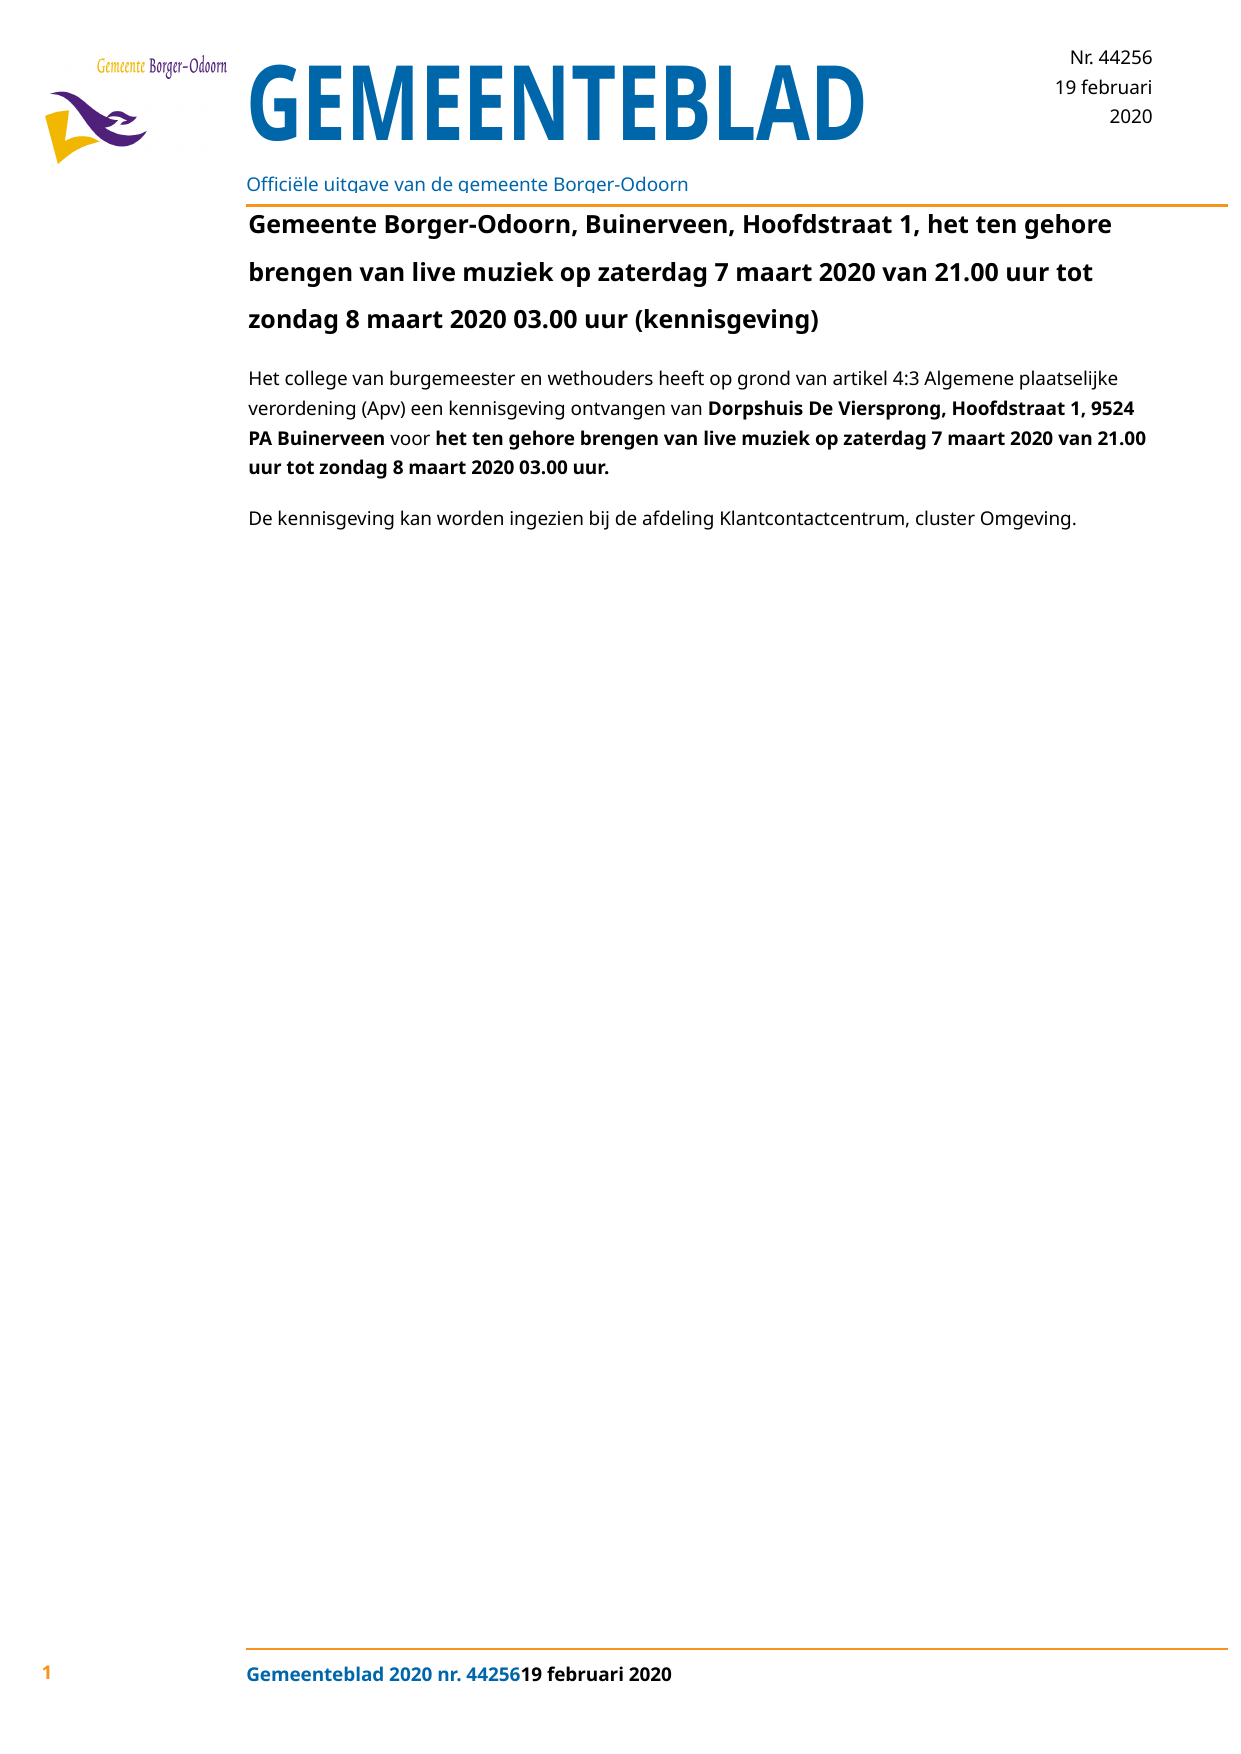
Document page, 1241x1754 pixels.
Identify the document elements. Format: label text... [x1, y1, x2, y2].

text De kennisgeving kan worden ingezien bij de afdeling Klantcontactcentrum, cluster Omgeving. [248, 505, 1152, 530]
picture [41, 47, 231, 172]
text Het college van burgemeester en wethouders heeft op grond van artikel 4:3 Algemene plaatselijke verordening (Apv) een kennisgeving ontvangen van Dorpshuis De Viersprong, Hoofdstraat 1, 9524 PA Buinerveen voor het ten gehore brengen van live muziek op zaterdag 7 maart 2020 van 21.00 uur tot zondag 8 maart 2020 03.00 uur. [248, 366, 1152, 480]
text Gemeente Borger-Odoorn, Buinerveen, Hoofdstraat 1, het ten gehore brengen van live muziek op zaterdag 7 maart 2020 van 21.00 uur tot zondag 8 maart 2020 03.00 uur (kennisgeving) [248, 207, 1152, 336]
